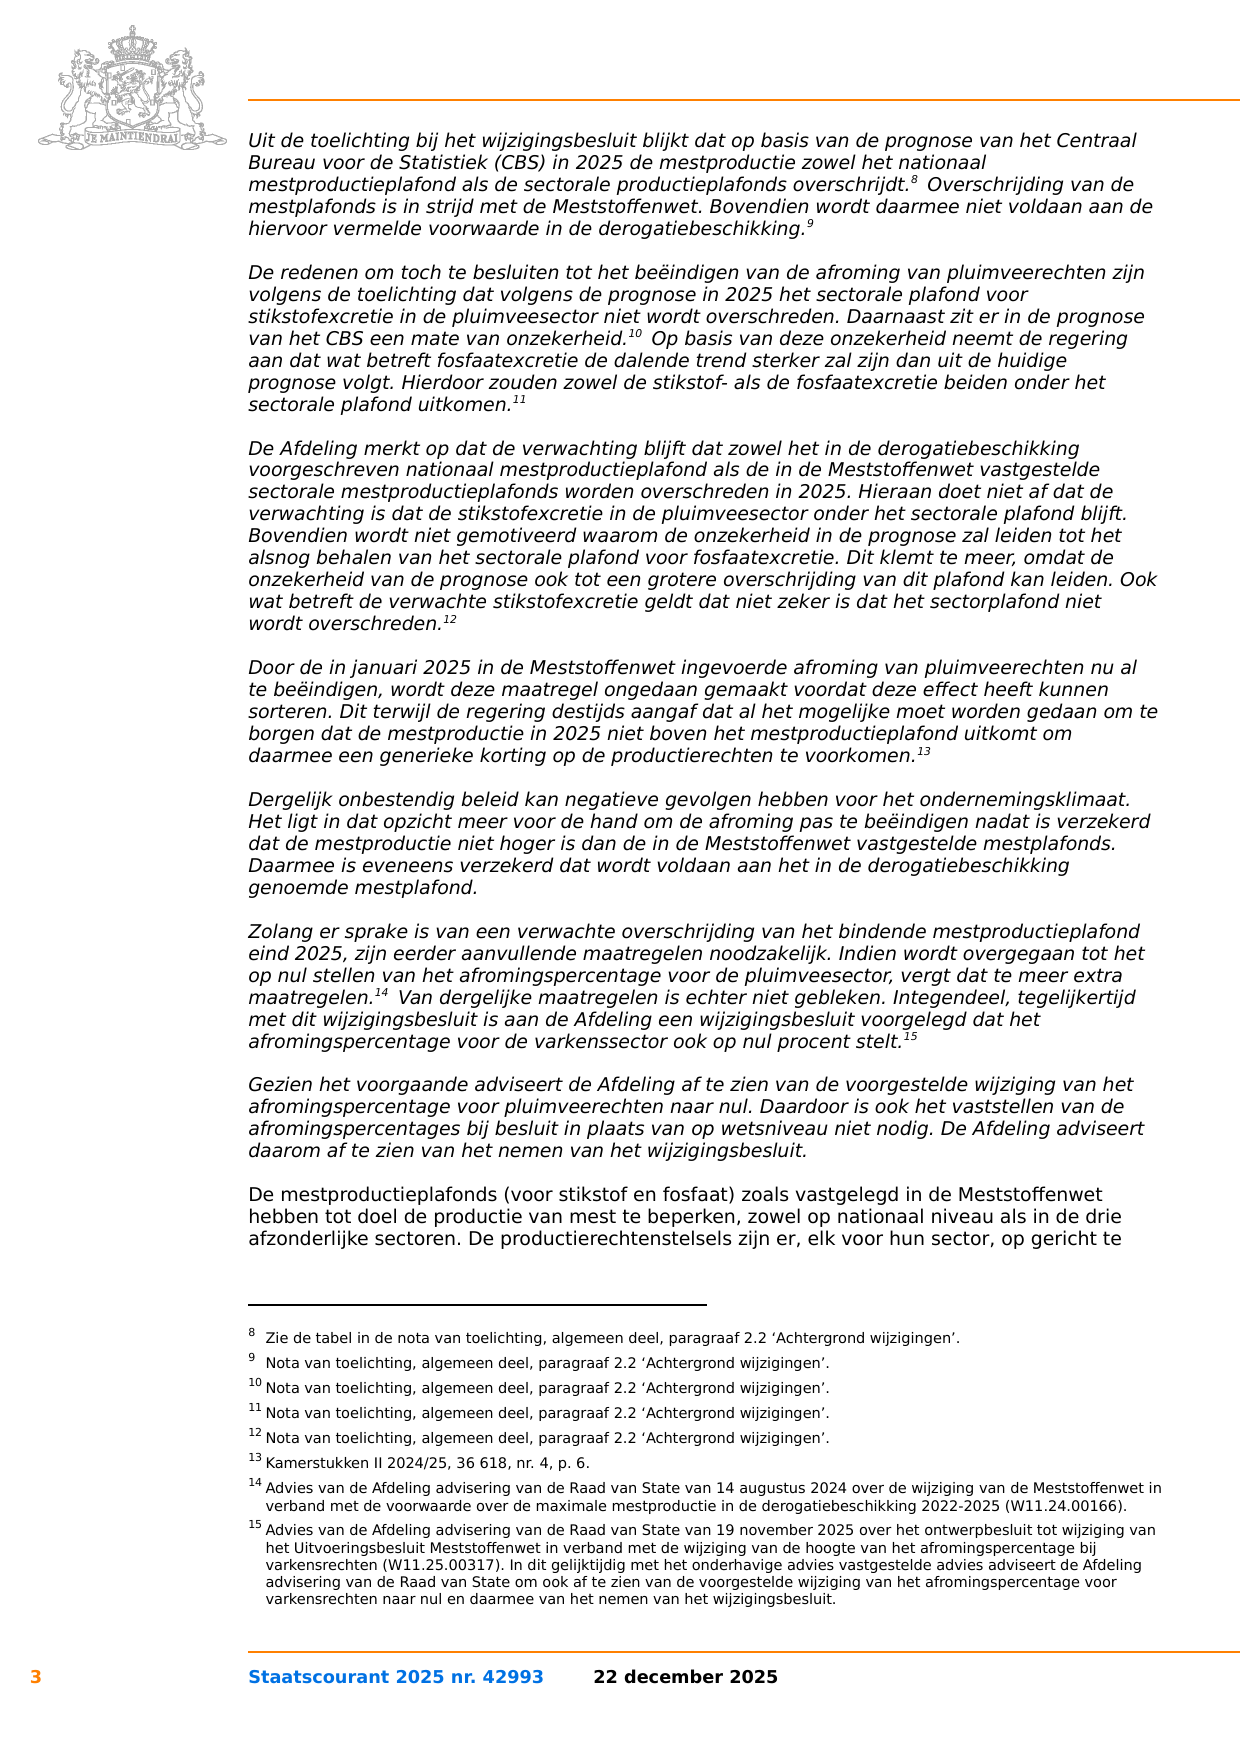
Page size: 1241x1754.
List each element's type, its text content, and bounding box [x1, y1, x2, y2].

text De Afdeling merkt op dat de verwachting blijft dat zowel het in de derogatiebeschikking voorgeschreven nationaal mestproductieplafond als de in de Meststoffenwet vastgestelde sectorale mestproductieplafonds worden overschreden in 2025. Hieraan doet niet af dat de verwachting is dat de stikstofexcretie in de pluimveesector onder het sectorale plafond blijft. Bovendien wordt niet gemotiveerd waarom de onzekerheid in de prognose zal leiden tot het alsnog behalen van het sectorale plafond voor fosfaatexcretie. Dit klemt te meer, omdat de onzekerheid van de prognose ook tot een grotere overschrijding van dit plafond kan leiden. Ook wat betreft de verwachte stikstofexcretie geldt dat niet zeker is dat het sectorplafond niet wordt overschreden. [248, 437, 1163, 635]
text Door de in januari 2025 in de Meststoffenwet ingevoerde afroming van pluimveerechten nu al te beëindigen, wordt deze maatregel ongedaan gemaakt voordat deze effect heeft kunnen sorteren. Dit terwijl de regering destijds aangaf dat al het mogelijke moet worden gedaan om te borgen dat de mestproductie in 2025 niet boven het mestproductieplafond uitkomt om daarmee een generieke korting op de productierechten te voorkomen. [248, 657, 1163, 767]
text Nota van toelichting, algemeen deel, paragraaf 2.2 ‘Achtergrond wijzigingen’. [248, 1426, 1163, 1448]
text Advies van de Afdeling advisering van de Raad van State van 19 november 2025 over het ontwerpbesluit tot wijziging van het Uitvoeringsbesluit Meststoffenwet in verband met de wijziging van de hoogte van het afromingspercentage bij varkensrechten (W11.25.00317). In dit gelijktijdig met het onderhavige advies vastgestelde advies adviseert de Afdeling advisering van de Raad van State om ook af te zien van de voorgestelde wijziging van het afromingspercentage voor varkensrechten naar nul en daarmee van het nemen van het wijzigingsbesluit. [248, 1518, 1163, 1608]
text Nota van toelichting, algemeen deel, paragraaf 2.2 ‘Achtergrond wijzigingen’. [248, 1376, 1163, 1398]
text Zie de tabel in de nota van toelichting, algemeen deel, paragraaf 2.2 ‘Achtergrond wijzigingen’. [248, 1326, 1163, 1348]
text Nota van toelichting, algemeen deel, paragraaf 2.2 ‘Achtergrond wijzigingen’. [248, 1351, 1163, 1373]
text Kamerstukken II 2024/25, 36 618, nr. 4, p. 6. [248, 1451, 1163, 1473]
text De redenen om toch te besluiten tot het beëindigen van de afroming van pluimveerechten zijn volgens de toelichting dat volgens de prognose in 2025 het sectorale plafond voor stikstofexcretie in de pluimveesector niet wordt overschreden. Daarnaast zit er in de prognose van het CBS een mate van onzekerheid. Op basis van deze onzekerheid neemt de regering aan dat wat betreft fosfaatexcretie de dalende trend sterker zal zijn dan uit de huidige prognose volgt. Hierdoor zouden zowel de stikstof- als de fosfaatexcretie beiden onder het sectorale plafond uitkomen. [248, 262, 1163, 416]
text Dergelijk onbestendig beleid kan negatieve gevolgen hebben voor het ondernemingsklimaat. Het ligt in dat opzicht meer voor de hand om de afroming pas te beëindigen nadat is verzekerd dat de mestproductie niet hoger is dan de in de Meststoffenwet vastgestelde mestplafonds. Daarmee is eveneens verzekerd dat wordt voldaan aan het in de derogatiebeschikking genoemde mestplafond. [248, 789, 1163, 899]
text Nota van toelichting, algemeen deel, paragraaf 2.2 ‘Achtergrond wijzigingen’. [248, 1401, 1163, 1423]
text Advies van de Afdeling advisering van de Raad van State van 14 augustus 2024 over de wijziging van de Meststoffenwet in verband met de voorwaarde over de maximale mestproductie in de derogatiebeschikking 2022-2025 (W11.24.00166). [248, 1476, 1163, 1515]
text Zolang er sprake is van een verwachte overschrijding van het bindende mestproductieplafond eind 2025, zijn eerder aanvullende maatregelen noodzakelijk. Indien wordt overgegaan tot het op nul stellen van het afromingspercentage voor de pluimveesector, vergt dat te meer extra maatregelen. Van dergelijke maatregelen is echter niet gebleken. Integendeel, tegelijkertijd met dit wijzigingsbesluit is aan de Afdeling een wijzigingsbesluit voorgelegd dat het afromingspercentage voor de varkenssector ook op nul procent stelt. [248, 921, 1163, 1052]
text Gezien het voorgaande adviseert de Afdeling af te zien van de voorgestelde wijziging van het afromingspercentage voor pluimveerechten naar nul. Daardoor is ook het vaststellen van de afromingspercentages bij besluit in plaats van op wetsniveau niet nodig. De Afdeling adviseert daarom af te zien van het nemen van het wijzigingsbesluit. [248, 1074, 1163, 1162]
text De mestproductieplafonds (voor stikstof en fosfaat) zoals vastgelegd in de Meststoffenwet hebben tot doel de productie van mest te beperken, zowel op nationaal niveau als in de drie afzonderlijke sectoren. De productierechtenstelsels zijn er, elk voor hun sector, op gericht te [248, 1184, 1163, 1250]
picture [38, 25, 227, 150]
text Uit de toelichting bij het wijzigingsbesluit blijkt dat op basis van de prognose van het Centraal Bureau voor de Statistiek (CBS) in 2025 de mestproductie zowel het nationaal mestproductieplafond als de sectorale productieplafonds overschrijdt. Overschrijding van de mestplafonds is in strijd met de Meststoffenwet. Bovendien wordt daarmee niet voldaan aan de hiervoor vermelde voorwaarde in de derogatiebeschikking. [248, 130, 1163, 240]
